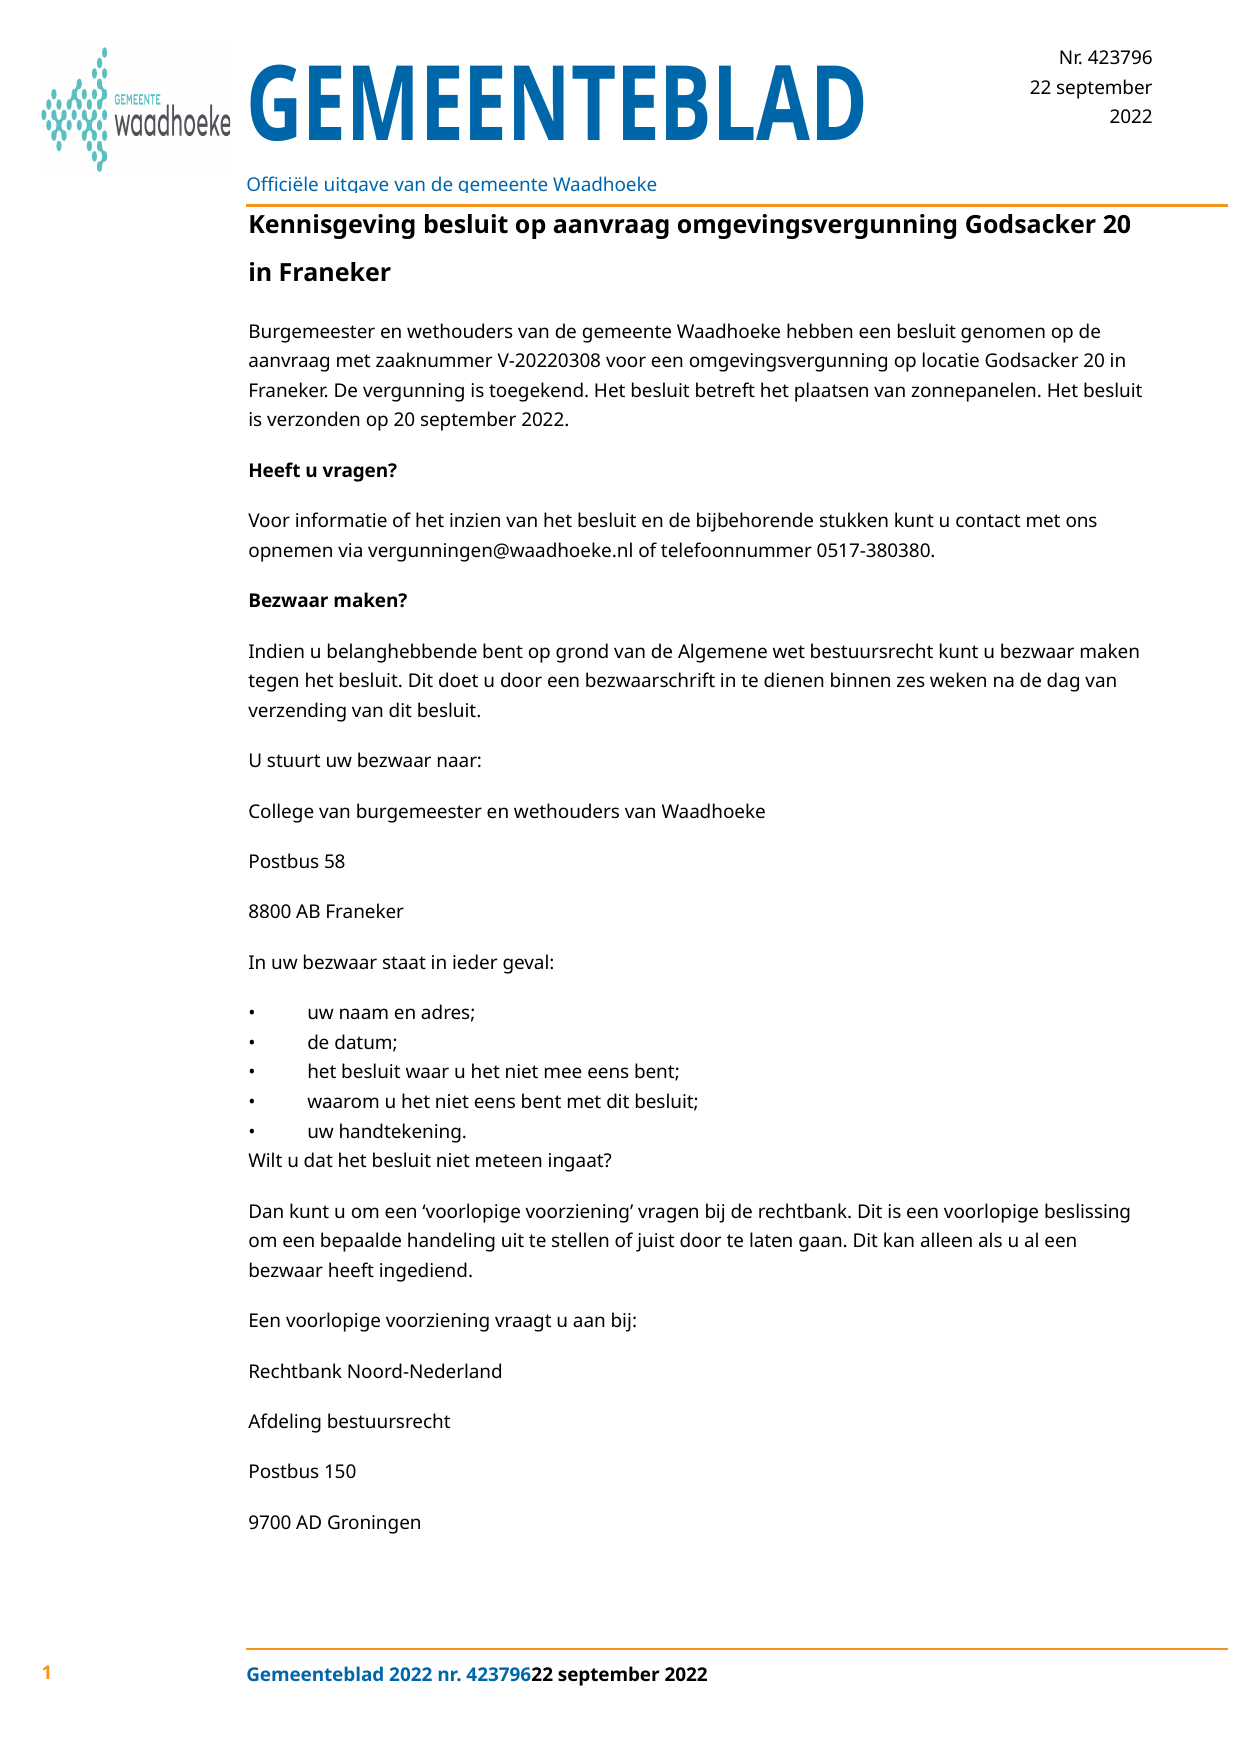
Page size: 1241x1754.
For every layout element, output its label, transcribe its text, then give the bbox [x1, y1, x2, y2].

text Postbus 150 [248, 1459, 1152, 1484]
text 9700 AD Groningen [248, 1509, 1152, 1535]
text Afdeling bestuursrecht [248, 1408, 1152, 1434]
picture [41, 47, 231, 172]
text Indien u belanghebbende bent op grond van de Algemene wet bestuursrecht kunt u bezwaar maken tegen het besluit. Dit doet u door een bezwaarschrift in te dienen binnen zes weken na de dag van verzending van dit besluit. [248, 638, 1152, 723]
text Bezwaar maken? [248, 587, 1152, 613]
text 8800 AB Franeker [248, 899, 1152, 924]
text Burgemeester en wethouders van de gemeente Waadhoeke hebben een besluit genomen op de aanvraag met zaaknummer V-20220308 voor een omgevingsvergunning op locatie Godsacker 20 in Franeker. De vergunning is toegekend. Het besluit betreft het plaatsen van zonnepanelen. Het besluit is verzonden op 20 september 2022. [248, 318, 1152, 432]
list uw handtekening. [248, 1118, 1152, 1144]
text In uw bezwaar staat in ieder geval: [248, 949, 1152, 975]
text Kennisgeving besluit op aanvraag omgevingsvergunning Godsacker 20 in Franeker [248, 207, 1152, 288]
text Voor informatie of het inzien van het besluit en de bijbehorende stukken kunt u contact met ons opnemen via vergunningen@waadhoeke.nl of telefoonnummer 0517-380380. [248, 507, 1152, 563]
text Heeft u vragen? [248, 457, 1152, 483]
list het besluit waar u het niet mee eens bent; [248, 1059, 1152, 1084]
text Postbus 58 [248, 848, 1152, 874]
text Rechtbank Noord-Nederland [248, 1358, 1152, 1384]
text Dan kunt u om een ‘voorlopige voorziening’ vragen bij de rechtbank. Dit is een voorlopige beslissing om een bepaalde handeling uit te stellen of juist door te laten gaan. Dit kan alleen als u al een bezwaar heeft ingediend. [248, 1198, 1152, 1283]
text Wilt u dat het besluit niet meteen ingaat? [248, 1147, 1152, 1173]
list de datum; [248, 1029, 1152, 1055]
text U stuurt uw bezwaar naar: [248, 747, 1152, 773]
list uw naam en adres; [248, 999, 1152, 1025]
text Een voorlopige voorziening vraagt u aan bij: [248, 1307, 1152, 1333]
text College van burgemeester en wethouders van Waadhoeke [248, 798, 1152, 824]
list waarom u het niet eens bent met dit besluit; [248, 1088, 1152, 1114]
